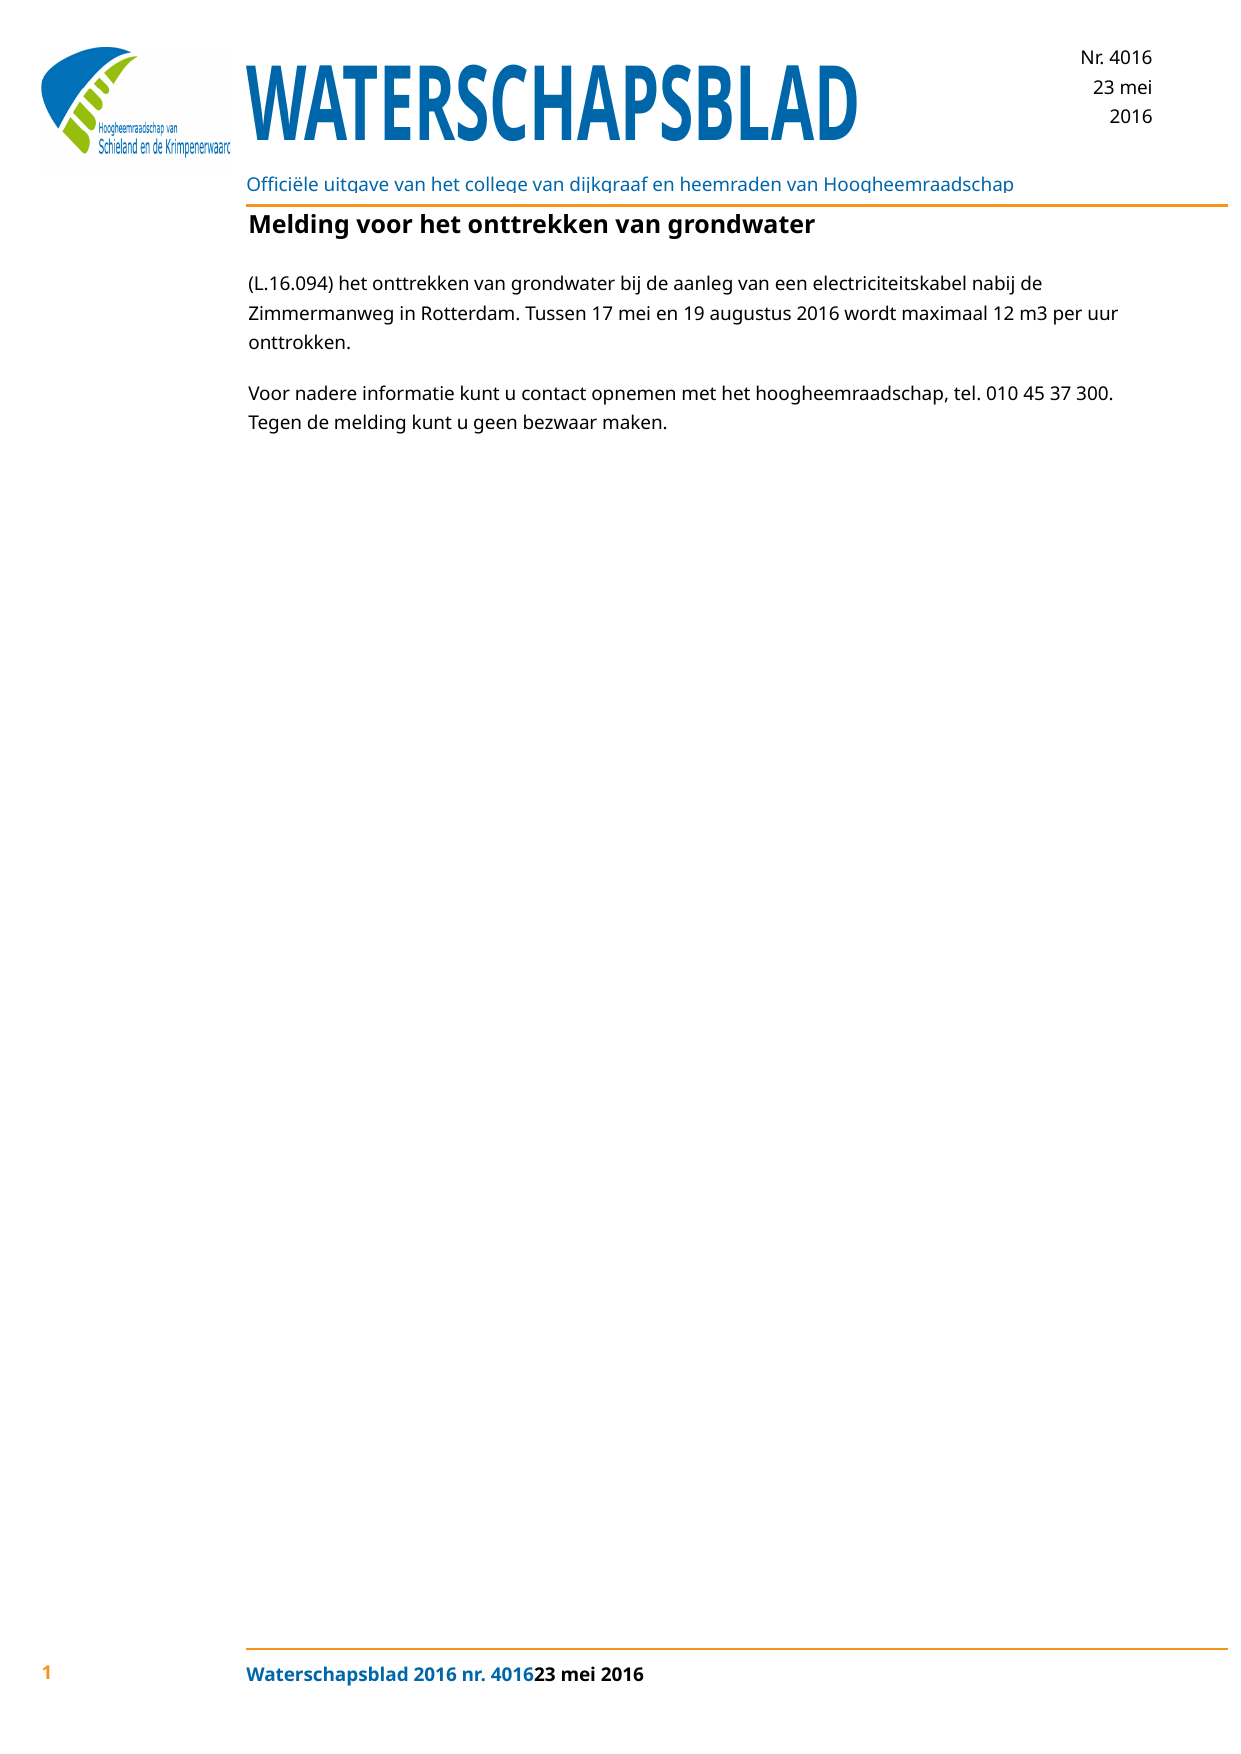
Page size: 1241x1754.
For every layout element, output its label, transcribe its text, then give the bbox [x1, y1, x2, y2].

text Melding voor het onttrekken van grondwater [248, 207, 1152, 241]
picture [41, 47, 231, 172]
text (L.16.094) het onttrekken van grondwater bij de aanleg van een electriciteitskabel nabij de Zimmermanweg in Rotterdam. Tussen 17 mei en 19 augustus 2016 wordt maximaal 12 m3 per uur onttrokken. [248, 270, 1152, 355]
text Voor nadere informatie kunt u contact opnemen met het hoogheemraadschap, tel. 010 45 37 300. Tegen de melding kunt u geen bezwaar maken. [248, 380, 1152, 435]
